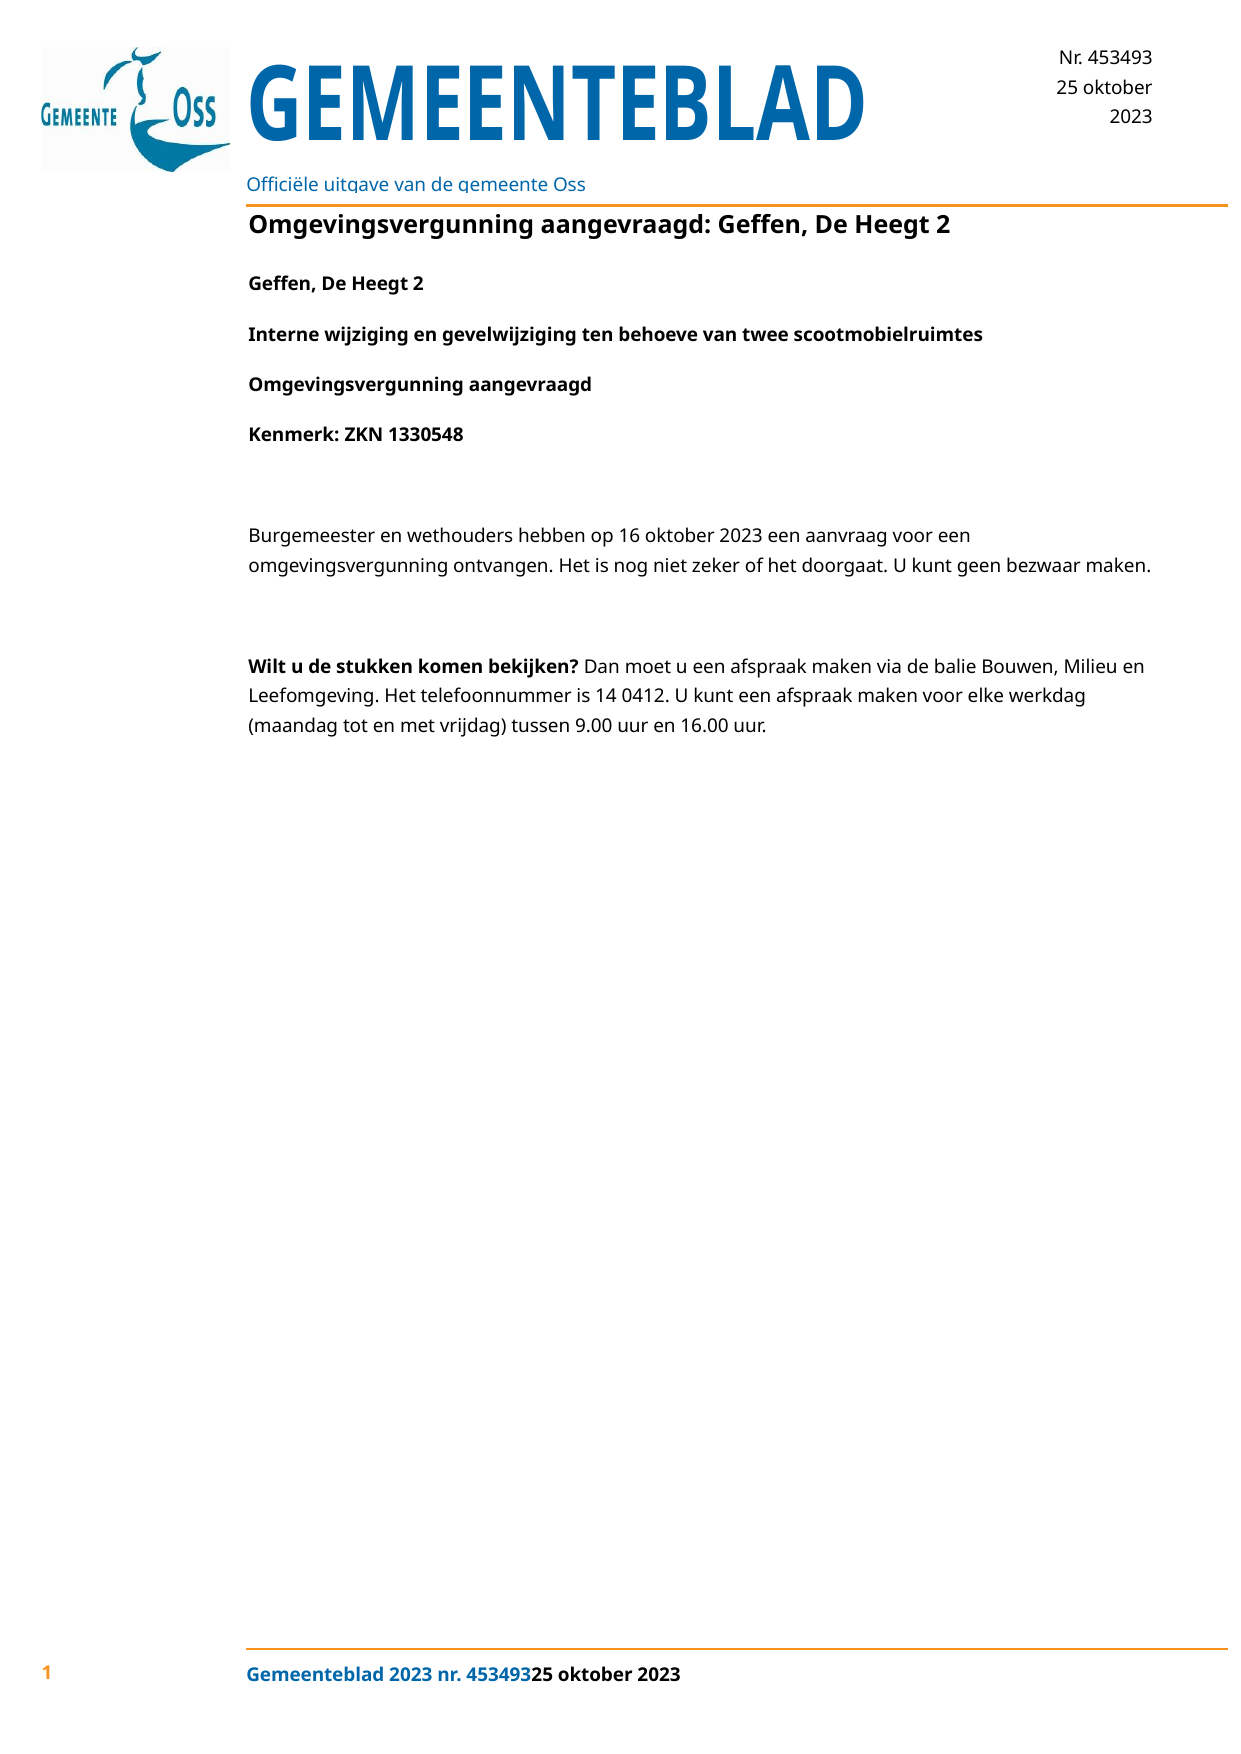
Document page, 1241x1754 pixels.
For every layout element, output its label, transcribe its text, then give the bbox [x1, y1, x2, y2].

text Kenmerk: ZKN 1330548 [248, 422, 1152, 447]
text Omgevingsvergunning aangevraagd [248, 371, 1152, 397]
text Omgevingsvergunning aangevraagd: Geffen, De Heegt 2 [248, 207, 1152, 241]
text Wilt u de stukken komen bekijken? Dan moet u een afspraak maken via de balie Bouwen, Milieu en Leefomgeving. Het telefoonnummer is 14 0412. U kunt een afspraak maken voor elke werkdag (maandag tot en met vrijdag) tussen 9.00 uur en 16.00 uur. [248, 653, 1152, 738]
text Interne wijziging en gevelwijziging ten behoeve van twee scootmobielruimtes [248, 321, 1152, 346]
text Burgemeester en wethouders hebben op 16 oktober 2023 een aanvraag voor een omgevingsvergunning ontvangen. Het is nog niet zeker of het doorgaat. U kunt geen bezwaar maken. [248, 522, 1152, 578]
text Geffen, De Heegt 2 [248, 270, 1152, 296]
picture [41, 47, 231, 172]
